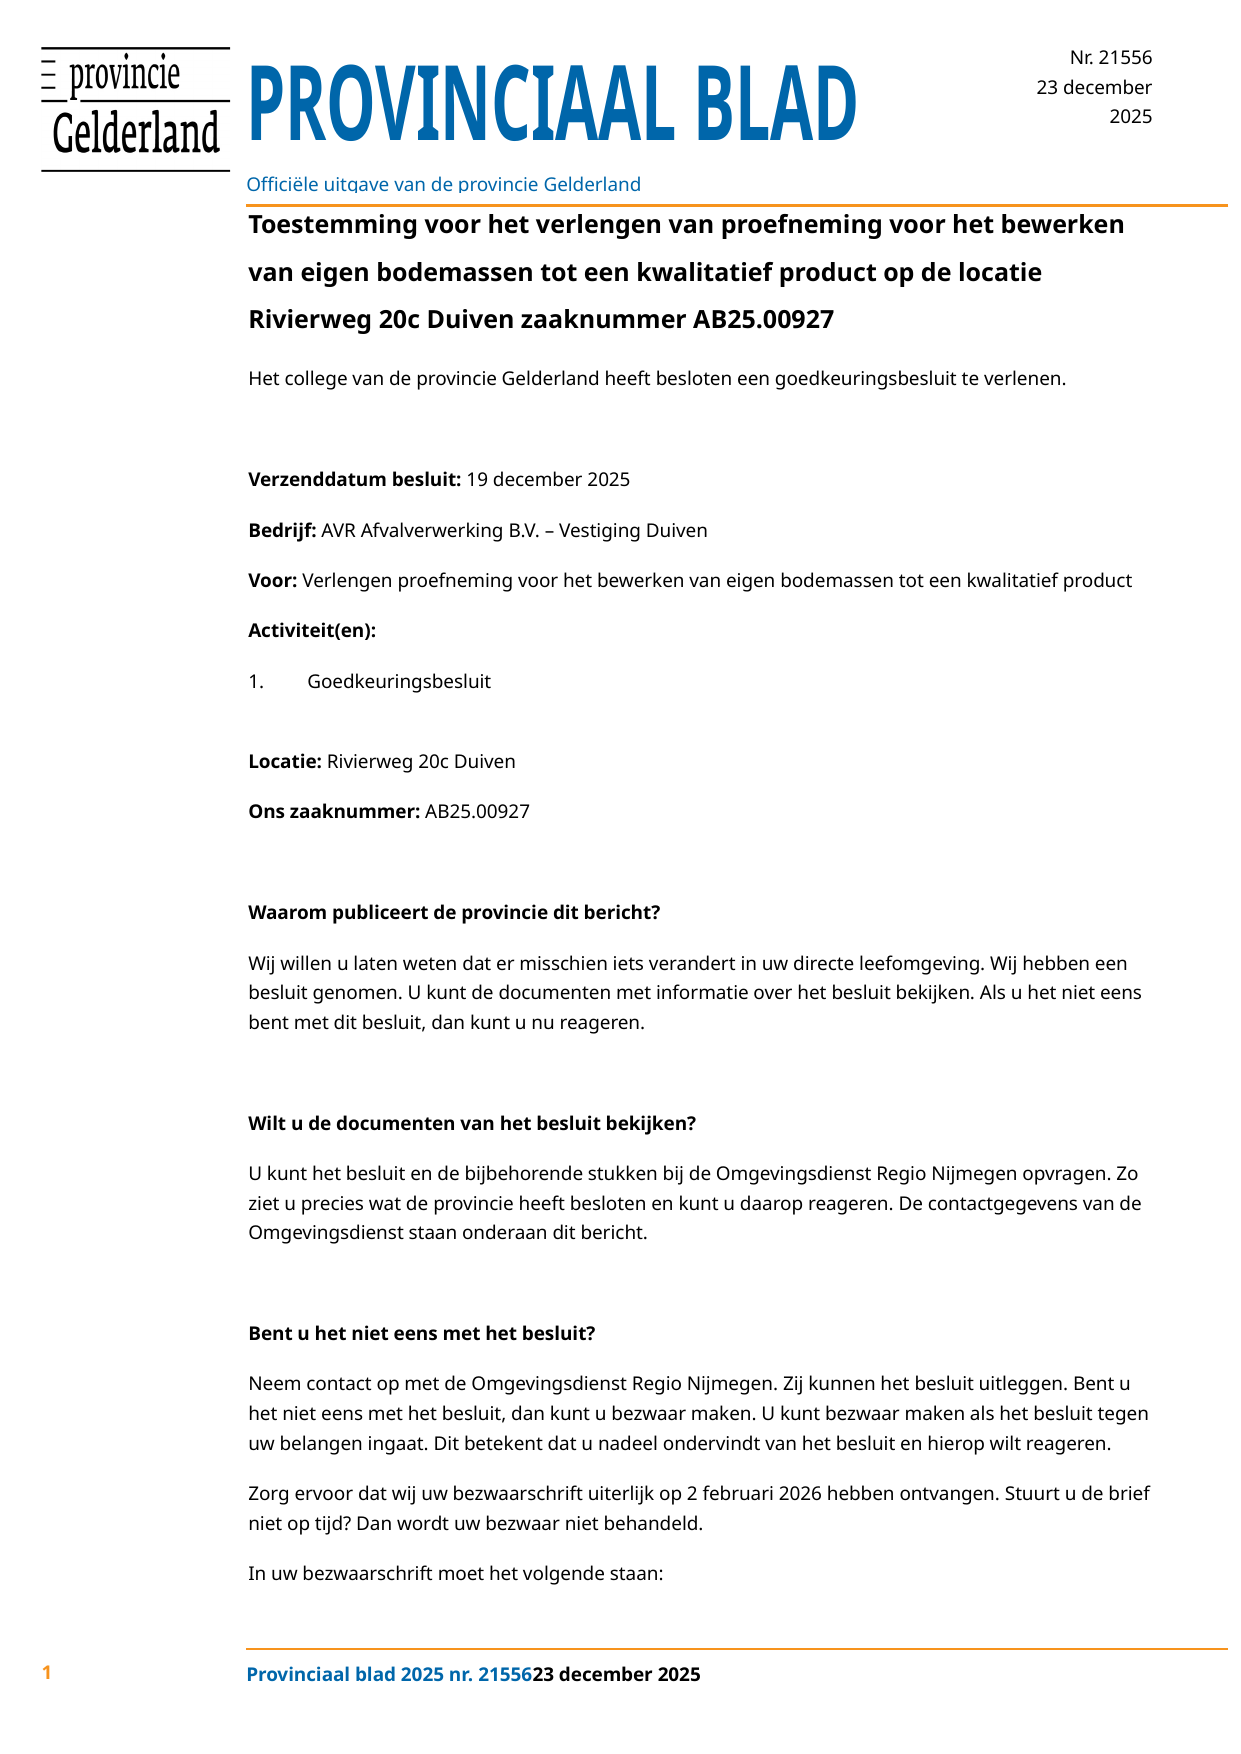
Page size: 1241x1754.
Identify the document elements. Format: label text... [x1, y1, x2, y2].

text Locatie: Rivierweg 20c Duiven [248, 748, 1152, 774]
text Activiteit(en): [248, 618, 1152, 643]
text Wij willen u laten weten dat er misschien iets verandert in uw directe leefomgeving. Wij hebben een besluit genomen. U kunt de documenten met informatie over het besluit bekijken. Als u het niet eens bent met dit besluit, dan kunt u nu reageren. [248, 950, 1152, 1034]
text Zorg ervoor dat wij uw bezwaarschrift uiterlijk op 2 februari 2026 hebben ontvangen. Stuurt u de brief niet op tijd? Dan wordt uw bezwaar niet behandeld. [248, 1480, 1152, 1535]
text Bent u het niet eens met het besluit? [248, 1320, 1152, 1346]
text Voor: Verlengen proefneming voor het bewerken van eigen bodemassen tot een kwalitatief product [248, 567, 1152, 593]
text Bedrijf: AVR Afvalverwerking B.V. – Vestiging Duiven [248, 517, 1152, 542]
text Verzenddatum besluit: 19 december 2025 [248, 466, 1152, 492]
text Ons zaaknummer: AB25.00927 [248, 798, 1152, 824]
text Waarom publiceert de provincie dit bericht? [248, 899, 1152, 925]
text Toestemming voor het verlengen van proefneming voor het bewerken van eigen bodemassen tot een kwalitatief product op de locatie Rivierweg 20c Duiven zaaknummer AB25.00927 [248, 207, 1152, 336]
picture [41, 47, 231, 172]
list Goedkeuringsbesluit [248, 668, 1152, 694]
text U kunt het besluit en de bijbehorende stukken bij de Omgevingsdienst Regio Nijmegen opvragen. Zo ziet u precies wat de provincie heeft besloten en kunt u daarop reageren. De contactgegevens van de Omgevingsdienst staan onderaan dit bericht. [248, 1160, 1152, 1245]
text Wilt u de documenten van het besluit bekijken? [248, 1110, 1152, 1135]
text Het college van de provincie Gelderland heeft besloten een goedkeuringsbesluit te verlenen. [248, 366, 1152, 391]
text In uw bezwaarschrift moet het volgende staan: [248, 1560, 1152, 1586]
text Neem contact op met de Omgevingsdienst Regio Nijmegen. Zij kunnen het besluit uitleggen. Bent u het niet eens met het besluit, dan kunt u bezwaar maken. U kunt bezwaar maken als het besluit tegen uw belangen ingaat. Dit betekent dat u nadeel ondervindt van het besluit en hierop wilt reageren. [248, 1371, 1152, 1455]
